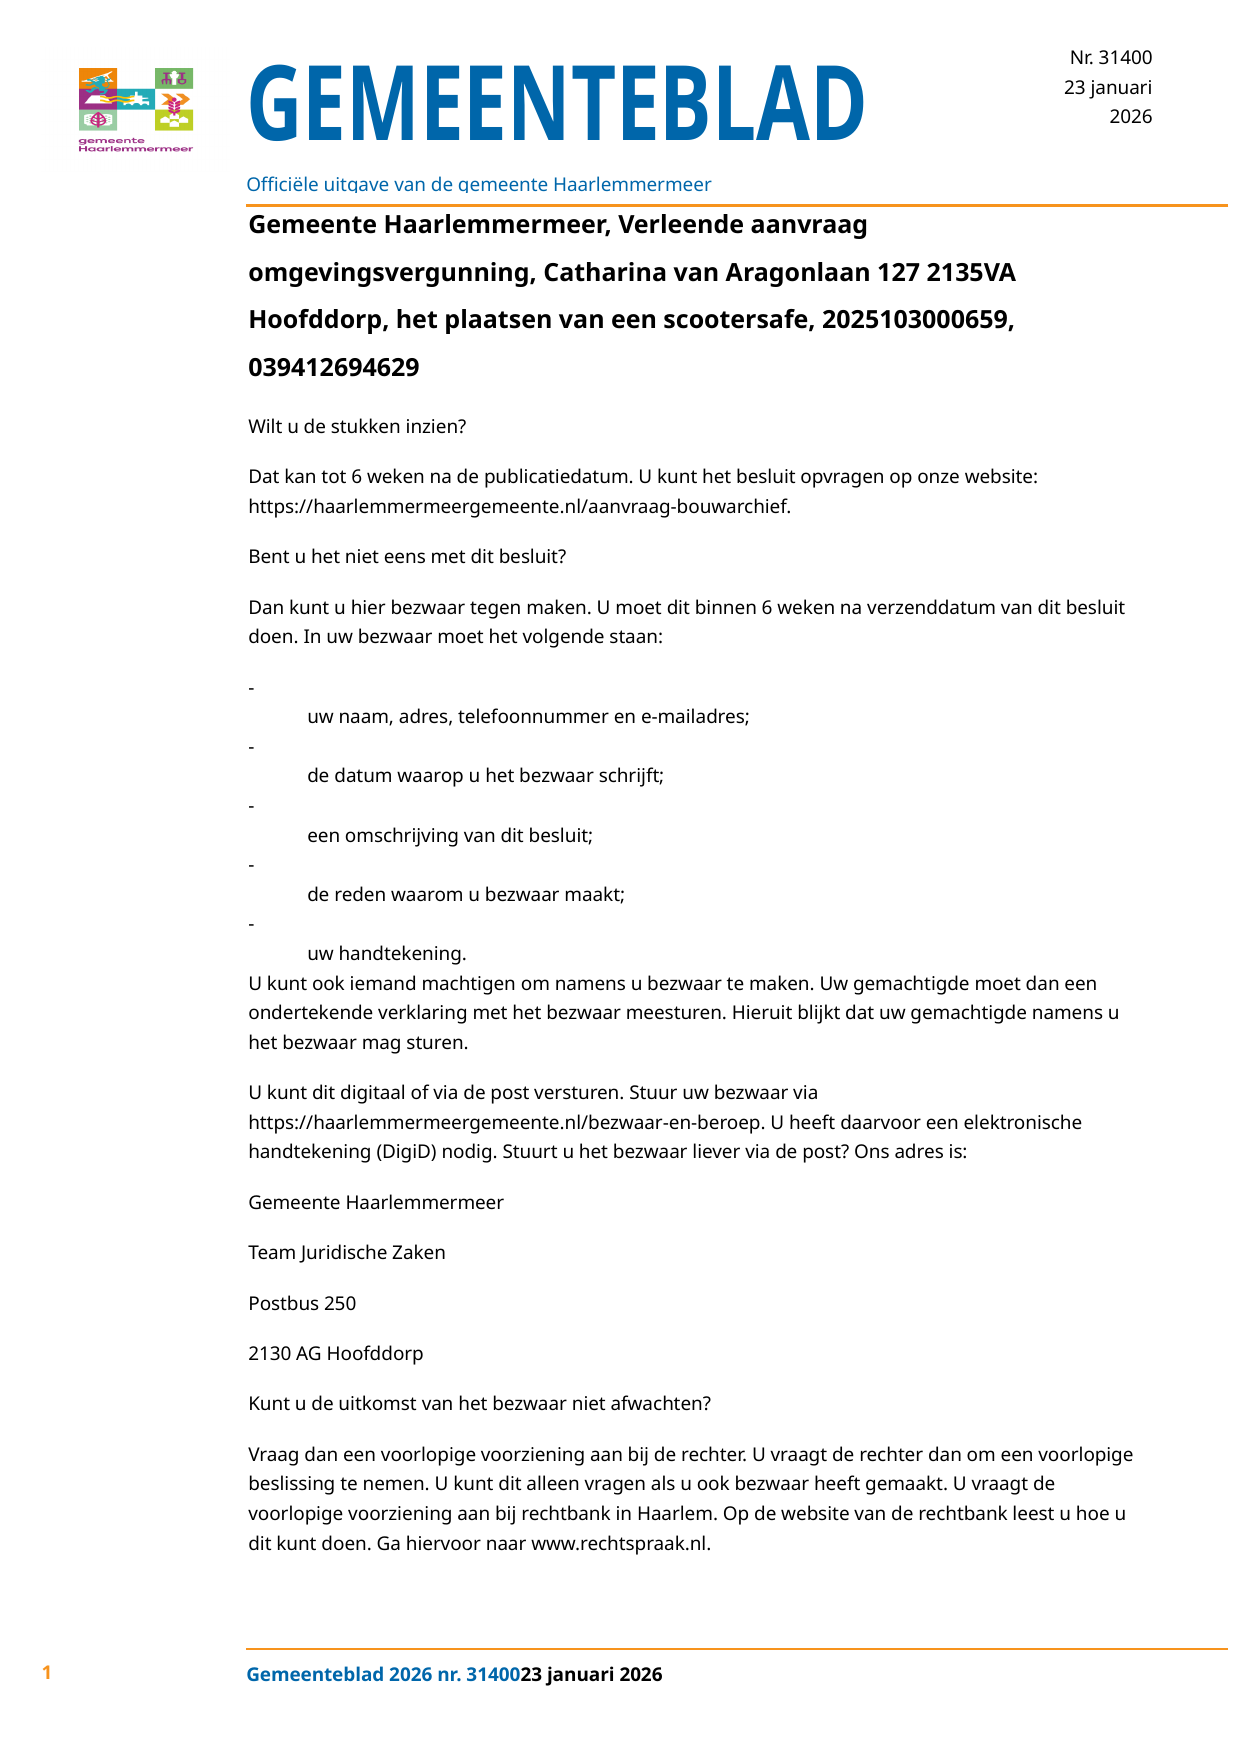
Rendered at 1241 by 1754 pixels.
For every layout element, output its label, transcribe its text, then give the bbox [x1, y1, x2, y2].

text Dat kan tot 6 weken na de publicatiedatum. U kunt het besluit opvragen op onze website: https://haarlemmermeergemeente.nl/aanvraag-bouwarchief. [248, 463, 1152, 519]
text Postbus 250 [248, 1290, 1152, 1316]
text U kunt dit digitaal of via de post versturen. Stuur uw bezwaar via https://haarlemmermeergemeente.nl/bezwaar-en-beroep. U heeft daarvoor een elektronische handtekening (DigiD) nodig. Stuurt u het bezwaar liever via de post? Ons adres is: [248, 1079, 1152, 1164]
list de datum waarop u het bezwaar schrijft; [248, 763, 1152, 788]
text Gemeente Haarlemmermeer, Verleende aanvraag omgevingsvergunning, Catharina van Aragonlaan 127 2135VA Hoofddorp, het plaatsen van een scootersafe, 2025103000659, 039412694629 [248, 207, 1152, 384]
text Dan kunt u hier bezwaar tegen maken. U moet dit binnen 6 weken na verzenddatum van dit besluit doen. In uw bezwaar moet het volgende staan: [248, 594, 1152, 649]
text Vraag dan een voorlopige voorziening aan bij de rechter. U vraagt de rechter dan om een voorlopige beslissing te nemen. U kunt dit alleen vragen als u ook bezwaar heeft gemaakt. U vraagt de voorlopige voorziening aan bij rechtbank in Haarlem. Op de website van de rechtbank leest u hoe u dit kunt doen. Ga hiervoor naar www.rechtspraak.nl. [248, 1441, 1152, 1556]
list een omschrijving van dit besluit; [248, 822, 1152, 848]
text Kunt u de uitkomst van het bezwaar niet afwachten? [248, 1391, 1152, 1416]
picture [41, 47, 231, 172]
text Bent u het niet eens met dit besluit? [248, 543, 1152, 569]
text 2130 AG Hoofddorp [248, 1340, 1152, 1366]
text U kunt ook iemand machtigen om namens u bezwaar te maken. Uw gemachtigde moet dan een ondertekende verklaring met het bezwaar meesturen. Hieruit blijkt dat uw gemachtigde namens u het bezwaar mag sturen. [248, 970, 1152, 1055]
list uw handtekening. [248, 940, 1152, 966]
list de reden waarom u bezwaar maakt; [248, 881, 1152, 907]
text Wilt u de stukken inzien? [248, 413, 1152, 439]
text Team Juridische Zaken [248, 1239, 1152, 1265]
list uw naam, adres, telefoonnummer en e-mailadres; [248, 703, 1152, 729]
text Gemeente Haarlemmermeer [248, 1189, 1152, 1215]
